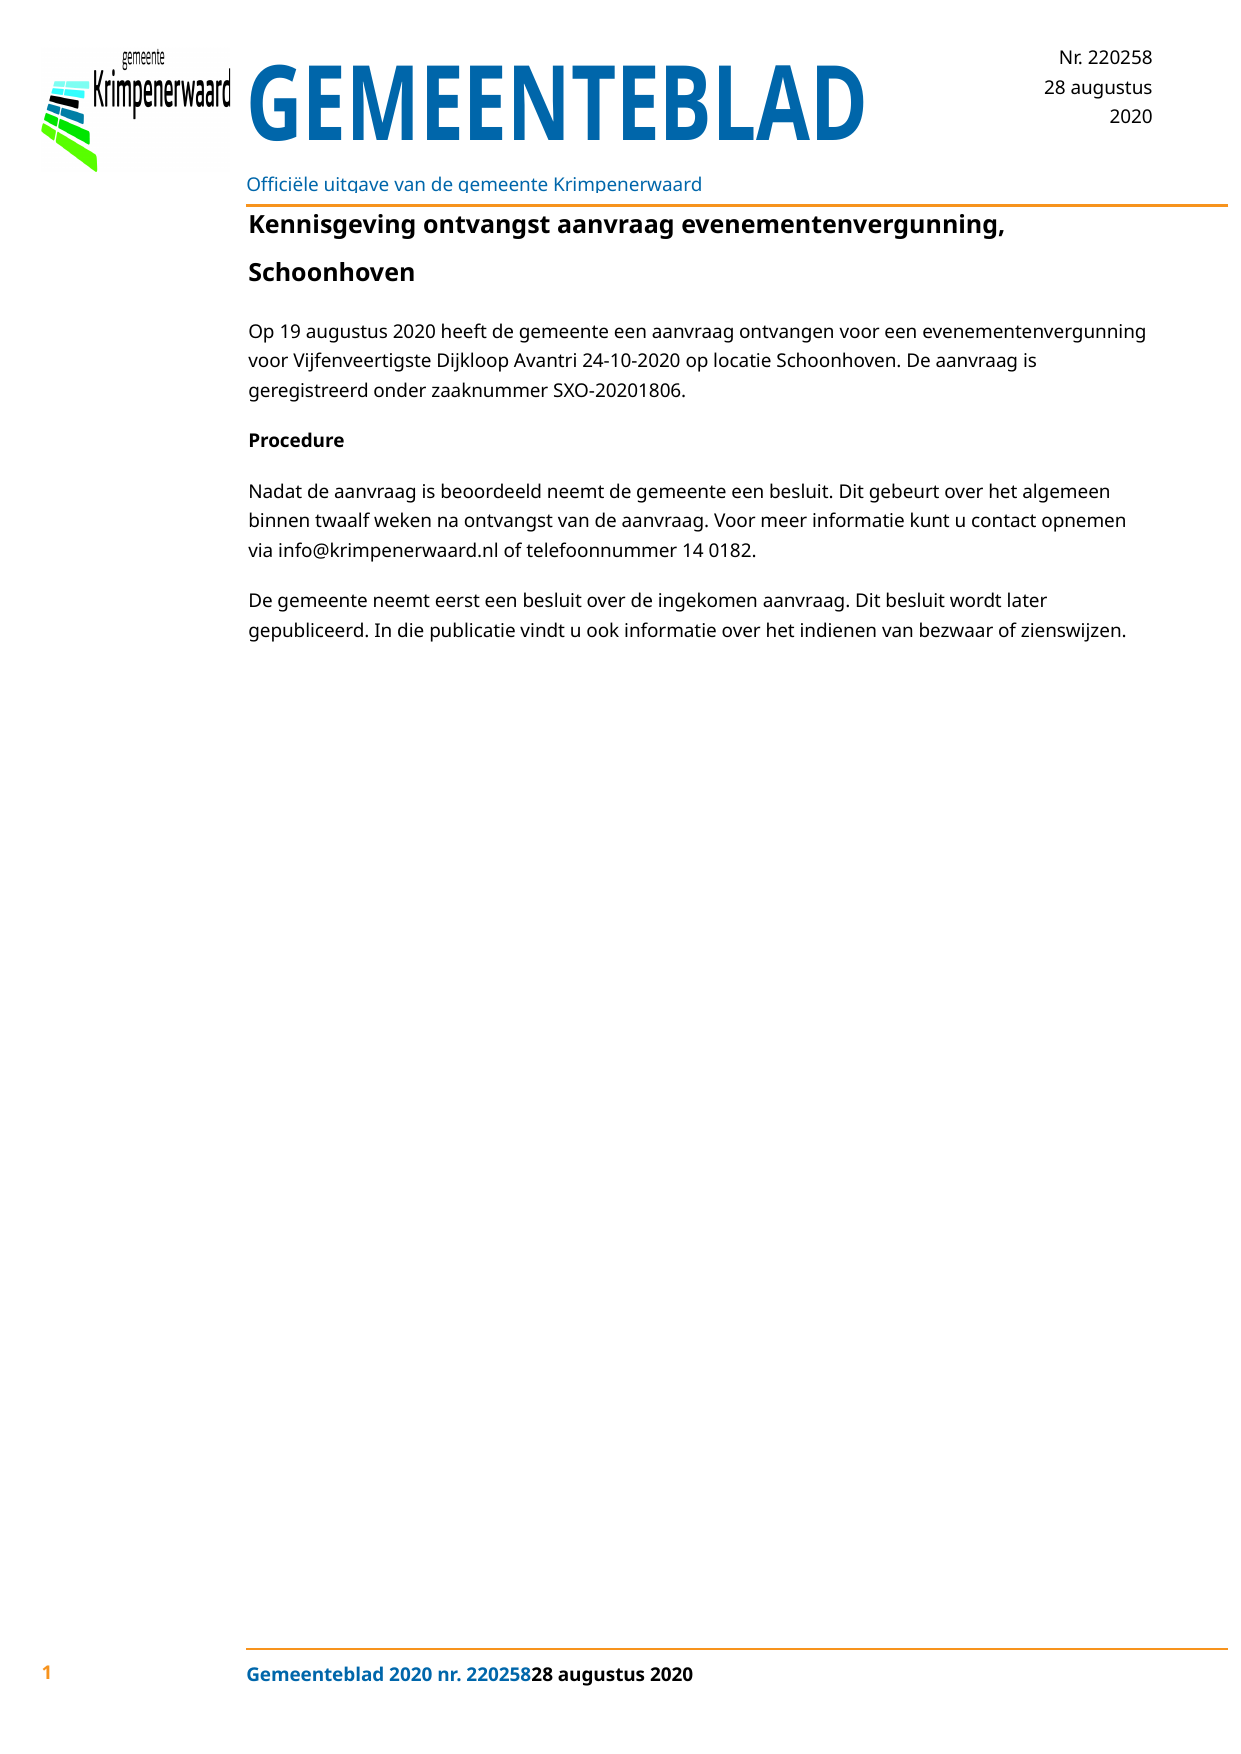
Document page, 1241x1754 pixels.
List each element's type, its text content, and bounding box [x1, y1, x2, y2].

text Procedure [248, 427, 1152, 453]
text Kennisgeving ontvangst aanvraag evenementenvergunning, Schoonhoven [248, 207, 1152, 288]
text Nadat de aanvraag is beoordeeld neemt de gemeente een besluit. Dit gebeurt over het algemeen binnen twaalf weken na ontvangst van de aanvraag. Voor meer informatie kunt u contact opnemen via info@krimpenerwaard.nl of telefoonnummer 14 0182. [248, 478, 1152, 563]
picture [41, 47, 231, 172]
text Op 19 augustus 2020 heeft de gemeente een aanvraag ontvangen voor een evenementenvergunning voor Vijfenveertigste Dijkloop Avantri 24-10-2020 op locatie Schoonhoven. De aanvraag is geregistreerd onder zaaknummer SXO-20201806. [248, 318, 1152, 403]
text De gemeente neemt eerst een besluit over de ingekomen aanvraag. Dit besluit wordt later gepubliceerd. In die publicatie vindt u ook informatie over het indienen van bezwaar of zienswijzen. [248, 587, 1152, 643]
